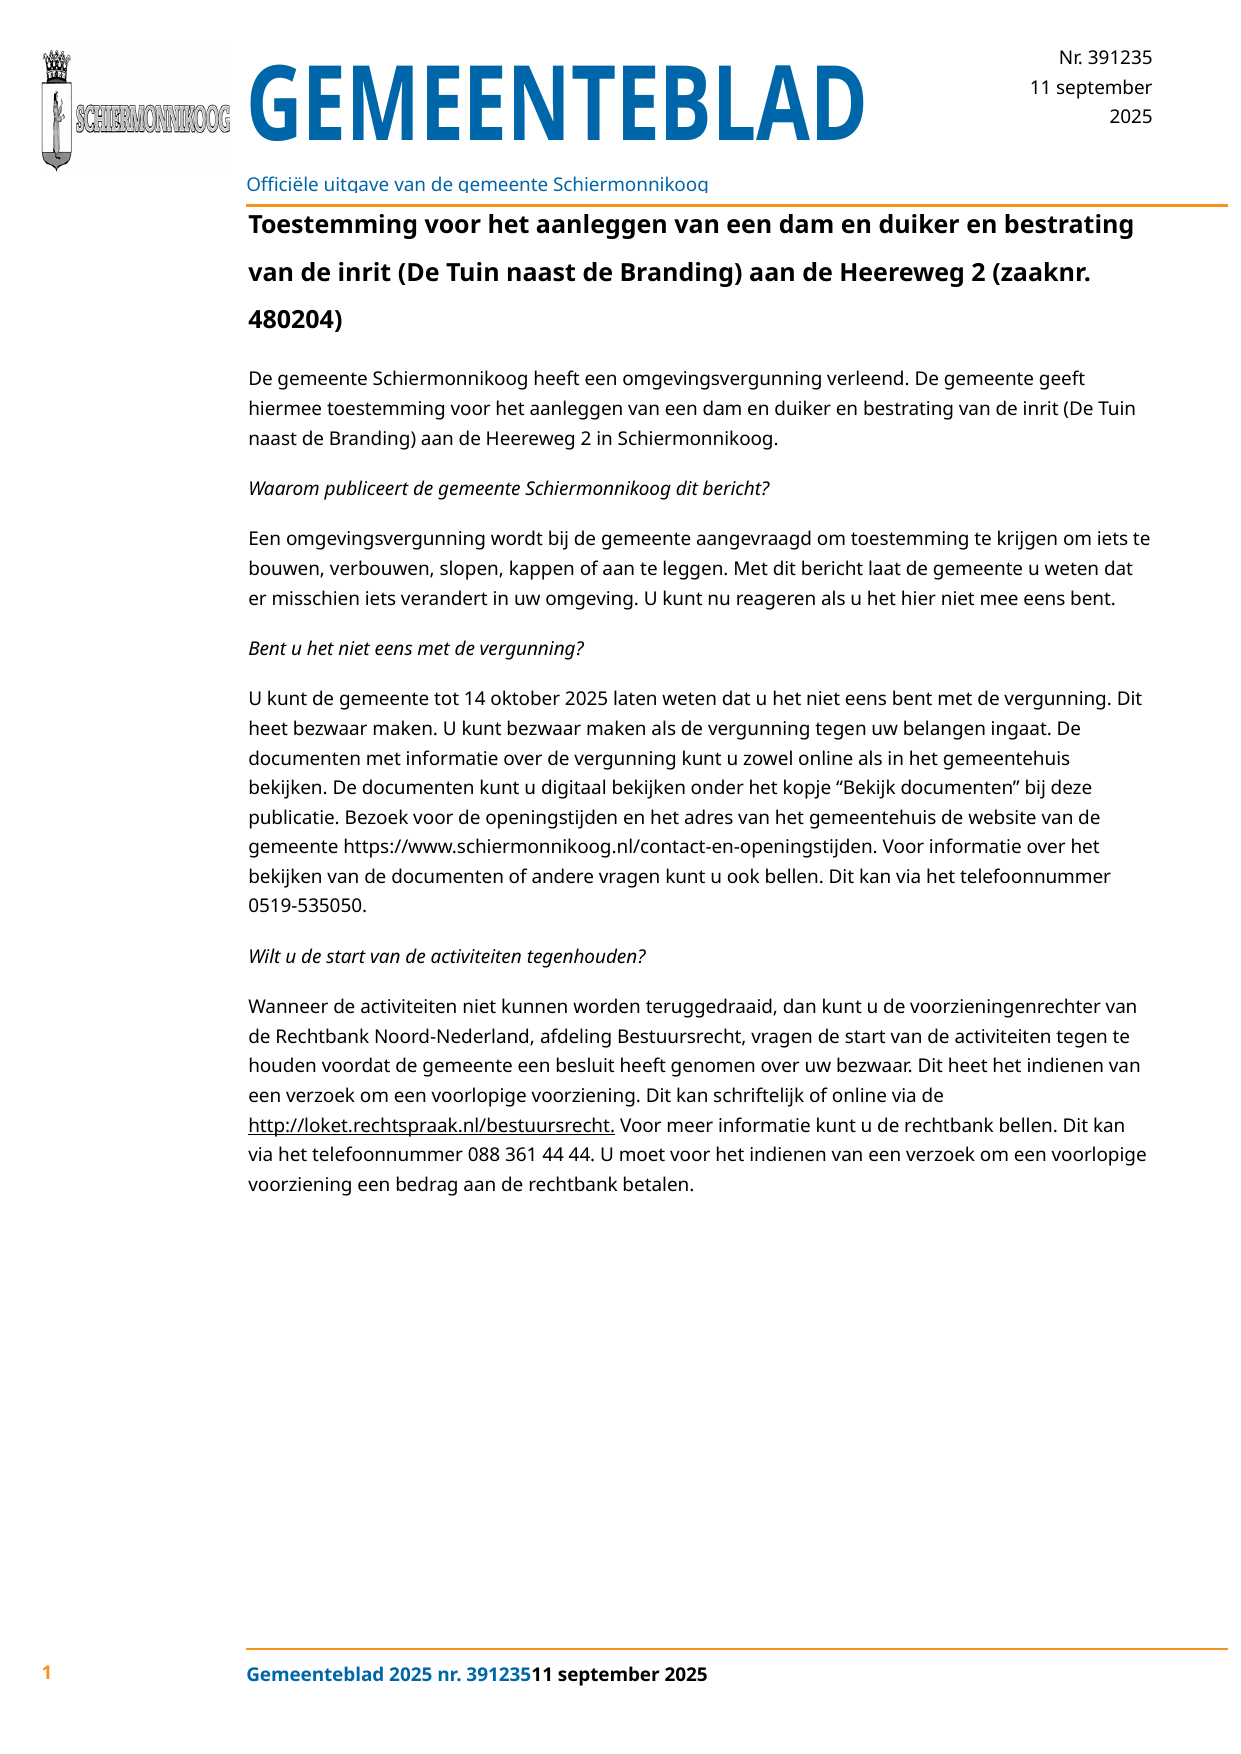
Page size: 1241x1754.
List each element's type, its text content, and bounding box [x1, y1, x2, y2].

text Wanneer de activiteiten niet kunnen worden teruggedraaid, dan kunt u de voorzieningenrechter van de Rechtbank Noord-Nederland, afdeling Bestuursrecht, vragen de start van de activiteiten tegen te houden voordat de gemeente een besluit heeft genomen over uw bezwaar. Dit heet het indienen van een verzoek om een voorlopige voorziening. Dit kan schriftelijk of online via de http://loket.rechtspraak.nl/bestuursrecht. Voor meer informatie kunt u de rechtbank bellen. Dit kan via het telefoonnummer 088 361 44 44. U moet voor het indienen van een verzoek om een voorlopige voorziening een bedrag aan de rechtbank betalen. [248, 993, 1152, 1197]
text Bent u het niet eens met de vergunning? [248, 635, 1152, 661]
text Wilt u de start van de activiteiten tegenhouden? [248, 943, 1152, 969]
text Waarom publiceert de gemeente Schiermonnikoog dit bericht? [248, 475, 1152, 501]
text Een omgevingsvergunning wordt bij de gemeente aangevraagd om toestemming te krijgen om iets te bouwen, verbouwen, slopen, kappen of aan te leggen. Met dit bericht laat de gemeente u weten dat er misschien iets verandert in uw omgeving. U kunt nu reageren als u het hier niet mee eens bent. [248, 526, 1152, 610]
text Toestemming voor het aanleggen van een dam en duiker en bestrating van de inrit (De Tuin naast de Branding) aan de Heereweg 2 (zaaknr. 480204) [248, 207, 1152, 336]
text De gemeente Schiermonnikoog heeft een omgevingsvergunning verleend. De gemeente geeft hiermee toestemming voor het aanleggen van een dam en duiker en bestrating van de inrit (De Tuin naast de Branding) aan de Heereweg 2 in Schiermonnikoog. [248, 366, 1152, 450]
picture [41, 47, 231, 172]
text U kunt de gemeente tot 14 oktober 2025 laten weten dat u het niet eens bent met de vergunning. Dit heet bezwaar maken. U kunt bezwaar maken als de vergunning tegen uw belangen ingaat. De documenten met informatie over de vergunning kunt u zowel online als in het gemeentehuis bekijken. De documenten kunt u digitaal bekijken onder het kopje “Bekijk documenten” bij deze publicatie. Bezoek voor de openingstijden en het adres van het gemeentehuis de website van de gemeente https://www.schiermonnikoog.nl/contact-en-openingstijden. Voor informatie over het bekijken van de documenten of andere vragen kunt u ook bellen. Dit kan via het telefoonnummer 0519-535050. [248, 686, 1152, 918]
